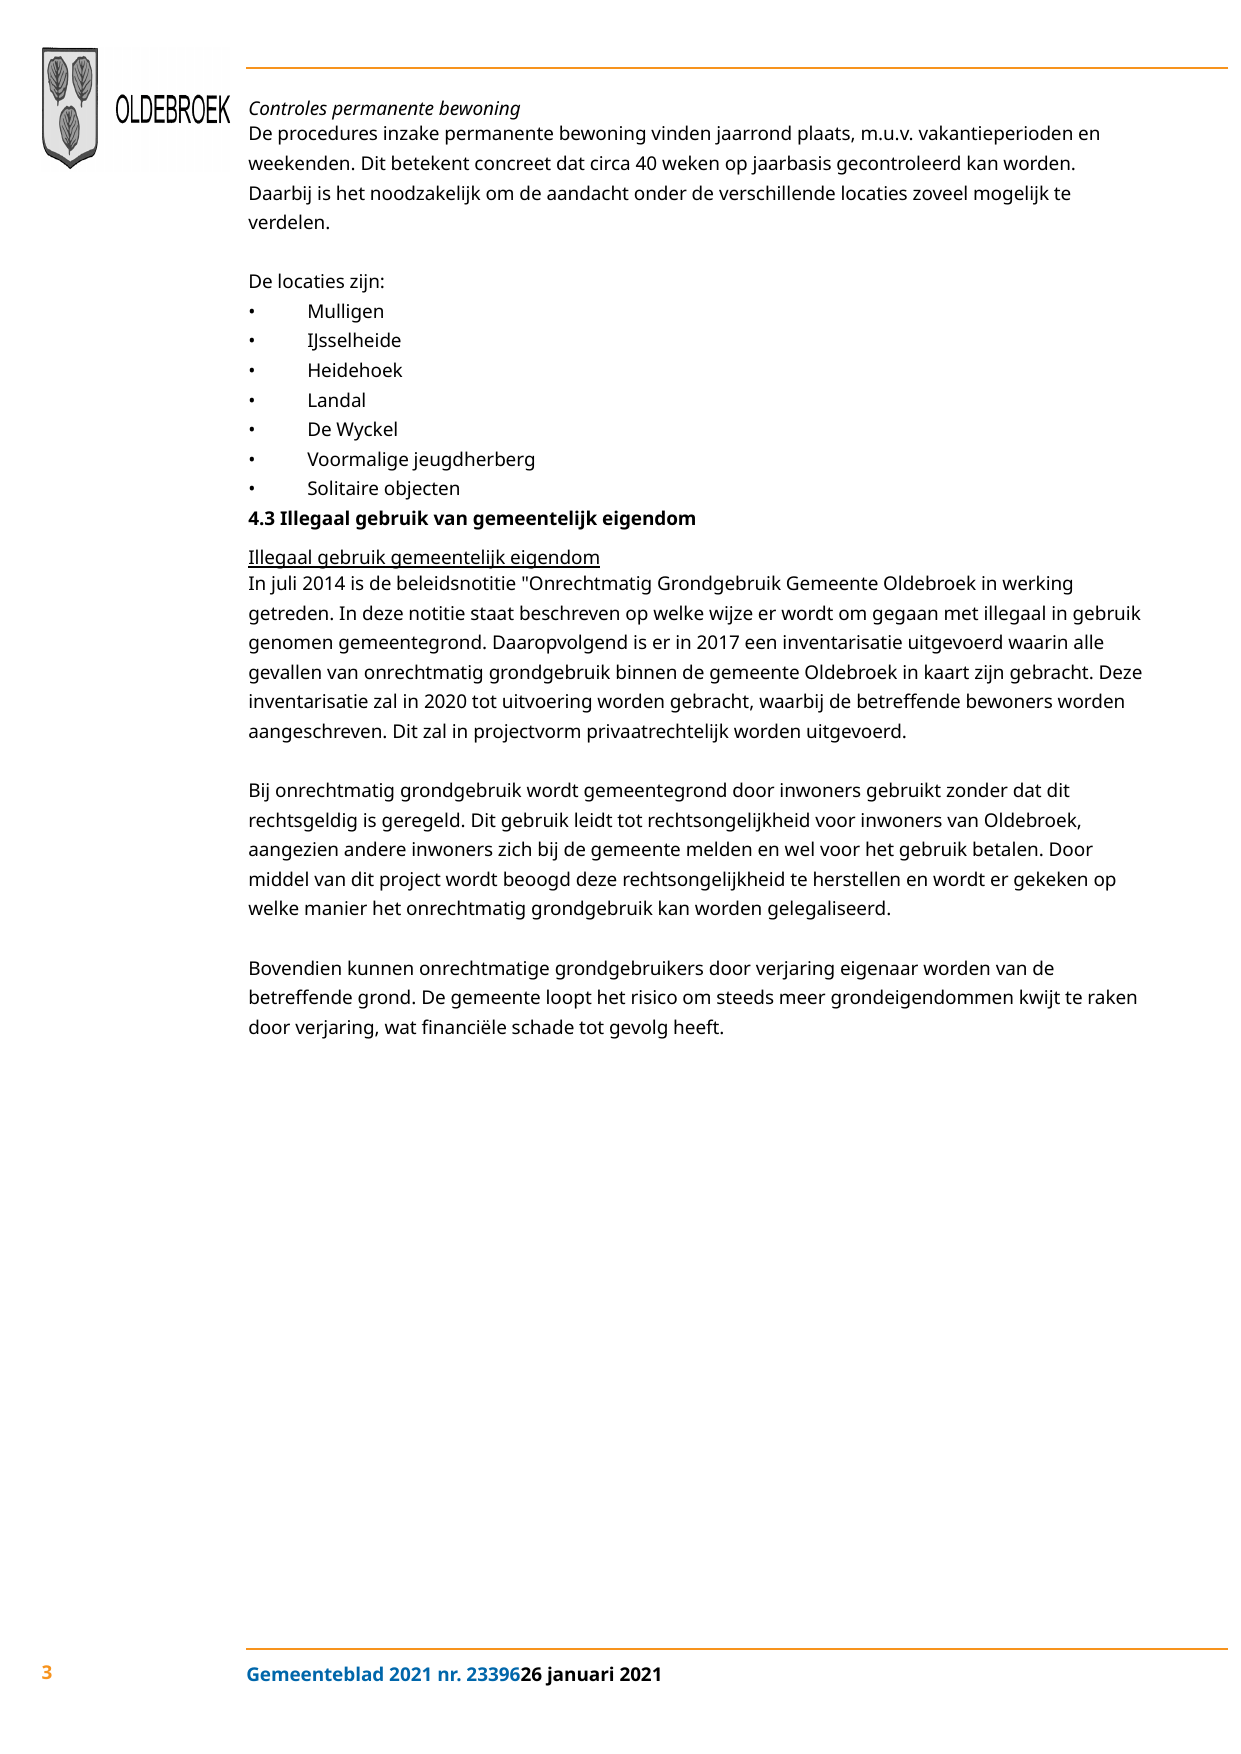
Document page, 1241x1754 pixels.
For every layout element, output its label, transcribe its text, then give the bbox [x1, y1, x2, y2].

text Controles permanente bewoning [248, 95, 1152, 121]
list Landal [248, 387, 1152, 412]
text 4.3 Illegaal gebruik van gemeentelijk eigendom [248, 505, 1152, 531]
list De Wyckel [248, 416, 1152, 442]
text In juli 2014 is de beleidsnotitie "Onrechtmatig Grondgebruik Gemeente Oldebroek in werking getreden. In deze notitie staat beschreven op welke wijze er wordt om gegaan met illegaal in gebruik genomen gemeentegrond. Daaropvolgend is er in 2017 een inventarisatie uitgevoerd waarin alle gevallen van onrechtmatig grondgebruik binnen de gemeente Oldebroek in kaart zijn gebracht. Deze inventarisatie zal in 2020 tot uitvoering worden gebracht, waarbij de betreffende bewoners worden aangeschreven. Dit zal in projectvorm privaatrechtelijk worden uitgevoerd. [248, 570, 1152, 744]
text Daarbij is het noodzakelijk om de aandacht onder de verschillende locaties zoveel mogelijk te verdelen. [248, 180, 1152, 235]
list IJsselheide [248, 328, 1152, 353]
text Illegaal gebruik gemeentelijk eigendom [248, 544, 1152, 570]
picture [41, 47, 231, 172]
text De procedures inzake permanente bewoning vinden jaarrond plaats, m.u.v. vakantieperioden en weekenden. Dit betekent concreet dat circa 40 weken op jaarbasis gecontroleerd kan worden. [248, 121, 1152, 176]
text De locaties zijn: [248, 268, 1152, 294]
list Heidehoek [248, 357, 1152, 383]
list Mulligen [248, 298, 1152, 324]
text Bij onrechtmatig grondgebruik wordt gemeentegrond door inwoners gebruikt zonder dat dit rechtsgeldig is geregeld. Dit gebruik leidt tot rechtsongelijkheid voor inwoners van Oldebroek, aangezien andere inwoners zich bij de gemeente melden en wel voor het gebruik betalen. Door middel van dit project wordt beoogd deze rechtsongelijkheid te herstellen en wordt er gekeken op welke manier het onrechtmatig grondgebruik kan worden gelegaliseerd. [248, 777, 1152, 921]
list Solitaire objecten [248, 476, 1152, 501]
list Voormalige jeugdherberg [248, 446, 1152, 472]
text Bovendien kunnen onrechtmatige grondgebruikers door verjaring eigenaar worden van de betreffende grond. De gemeente loopt het risico om steeds meer grondeigendommen kwijt te raken door verjaring, wat financiële schade tot gevolg heeft. [248, 955, 1152, 1039]
